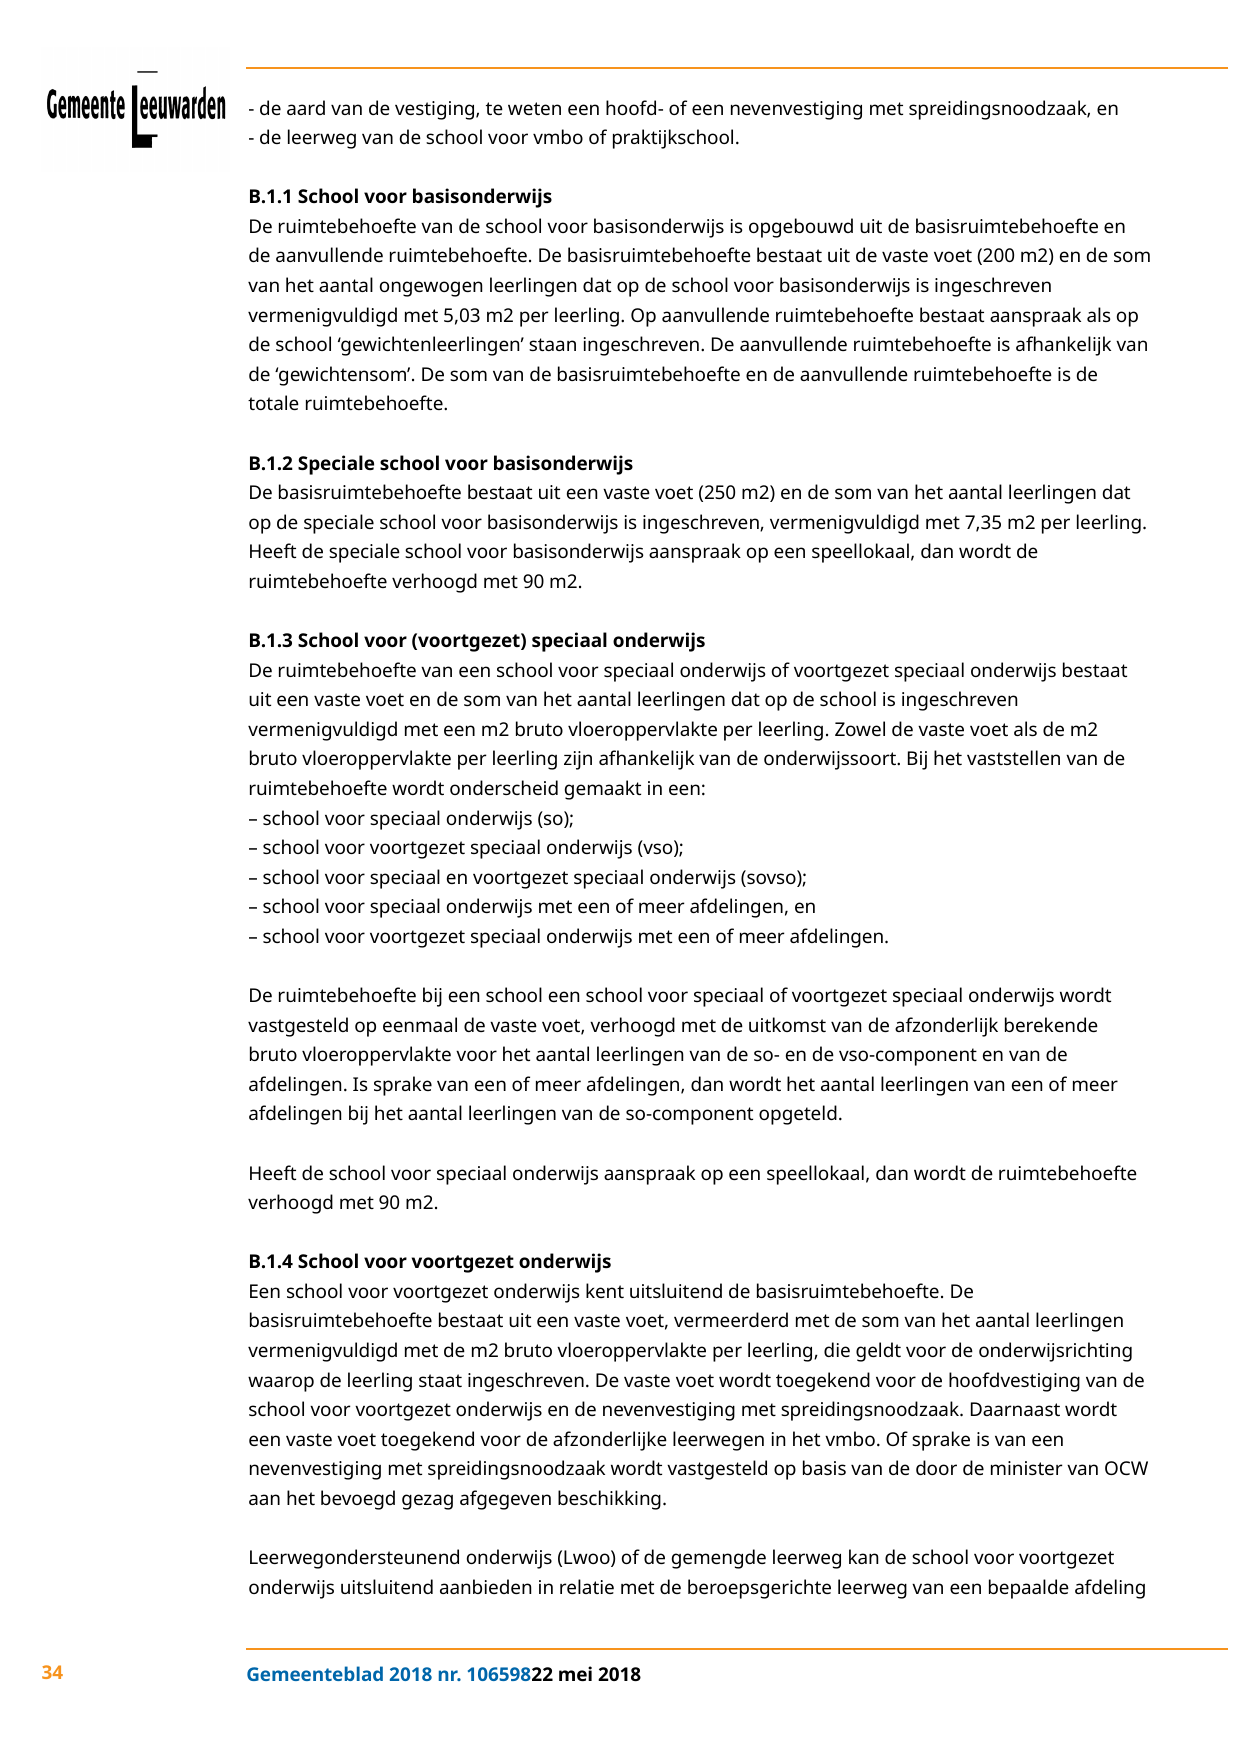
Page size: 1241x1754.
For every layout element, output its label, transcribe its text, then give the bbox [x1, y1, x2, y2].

text B.1.2 Speciale school voor basisonderwijs [248, 450, 1152, 476]
picture [41, 47, 231, 172]
text De ruimtebehoefte bij een school een school voor speciaal of voortgezet speciaal onderwijs wordt vastgesteld op eenmaal de vaste voet, verhoogd met de uitkomst van de afzonderlijk berekende bruto vloeroppervlakte voor het aantal leerlingen van de so- en de vso-component en van de afdelingen. Is sprake van een of meer afdelingen, dan wordt het aantal leerlingen van een of meer afdelingen bij het aantal leerlingen van de so-component opgeteld. [248, 982, 1152, 1126]
text Een school voor voortgezet onderwijs kent uitsluitend de basisruimtebehoefte. De basisruimtebehoefte bestaat uit een vaste voet, vermeerderd met de som van het aantal leerlingen vermenigvuldigd met de m2 bruto vloeroppervlakte per leerling, die geldt voor de onderwijsrichting waarop de leerling staat ingeschreven. De vaste voet wordt toegekend voor de hoofdvestiging van de school voor voortgezet onderwijs en de nevenvestiging met spreidingsnoodzaak. Daarnaast wordt een vaste voet toegekend voor de afzonderlijke leerwegen in het vmbo. Of sprake is van een nevenvestiging met spreidingsnoodzaak wordt vastgesteld op basis van de door de minister van OCW aan het bevoegd gezag afgegeven beschikking. [248, 1278, 1152, 1511]
text – school voor voortgezet speciaal onderwijs met een of meer afdelingen. [248, 923, 1152, 949]
text Heeft de school voor speciaal onderwijs aanspraak op een speellokaal, dan wordt de ruimtebehoefte verhoogd met 90 m2. [248, 1160, 1152, 1215]
text Leerwegondersteunend onderwijs (Lwoo) of de gemengde leerweg kan de school voor voortgezet onderwijs uitsluitend aanbieden in relatie met de beroepsgerichte leerweg van een bepaalde afdeling [248, 1544, 1152, 1600]
text – school voor speciaal onderwijs (so); [248, 805, 1152, 831]
text B.1.1 School voor basisonderwijs [248, 183, 1152, 209]
text - de aard van de vestiging, te weten een hoofd- of een nevenvestiging met spreidingsnoodzaak, en [248, 95, 1152, 121]
text De ruimtebehoefte van een school voor speciaal onderwijs of voortgezet speciaal onderwijs bestaat uit een vaste voet en de som van het aantal leerlingen dat op de school is ingeschreven vermenigvuldigd met een m2 bruto vloeroppervlakte per leerling. Zowel de vaste voet als de m2 bruto vloeroppervlakte per leerling zijn afhankelijk van de onderwijssoort. Bij het vaststellen van de ruimtebehoefte wordt onderscheid gemaakt in een: [248, 657, 1152, 801]
text De basisruimtebehoefte bestaat uit een vaste voet (250 m2) en de som van het aantal leerlingen dat op de speciale school voor basisonderwijs is ingeschreven, vermenigvuldigd met 7,35 m2 per leerling. Heeft de speciale school voor basisonderwijs aanspraak op een speellokaal, dan wordt de ruimtebehoefte verhoogd met 90 m2. [248, 479, 1152, 594]
text – school voor speciaal onderwijs met een of meer afdelingen, en [248, 893, 1152, 919]
text De ruimtebehoefte van de school voor basisonderwijs is opgebouwd uit de basisruimtebehoefte en de aanvullende ruimtebehoefte. De basisruimtebehoefte bestaat uit de vaste voet (200 m2) en de som van het aantal ongewogen leerlingen dat op de school voor basisonderwijs is ingeschreven vermenigvuldigd met 5,03 m2 per leerling. Op aanvullende ruimtebehoefte bestaat aanspraak als op de school ‘gewichtenleerlingen’ staan ingeschreven. De aanvullende ruimtebehoefte is afhankelijk van de ‘gewichtensom’. De som van de basisruimtebehoefte en de aanvullende ruimtebehoefte is de totale ruimtebehoefte. [248, 213, 1152, 416]
text B.1.4 School voor voortgezet onderwijs [248, 1248, 1152, 1274]
text - de leerweg van de school voor vmbo of praktijkschool. [248, 124, 1152, 150]
text – school voor voortgezet speciaal onderwijs (vso); [248, 834, 1152, 860]
text B.1.3 School voor (voortgezet) speciaal onderwijs [248, 627, 1152, 653]
text – school voor speciaal en voortgezet speciaal onderwijs (sovso); [248, 864, 1152, 890]
